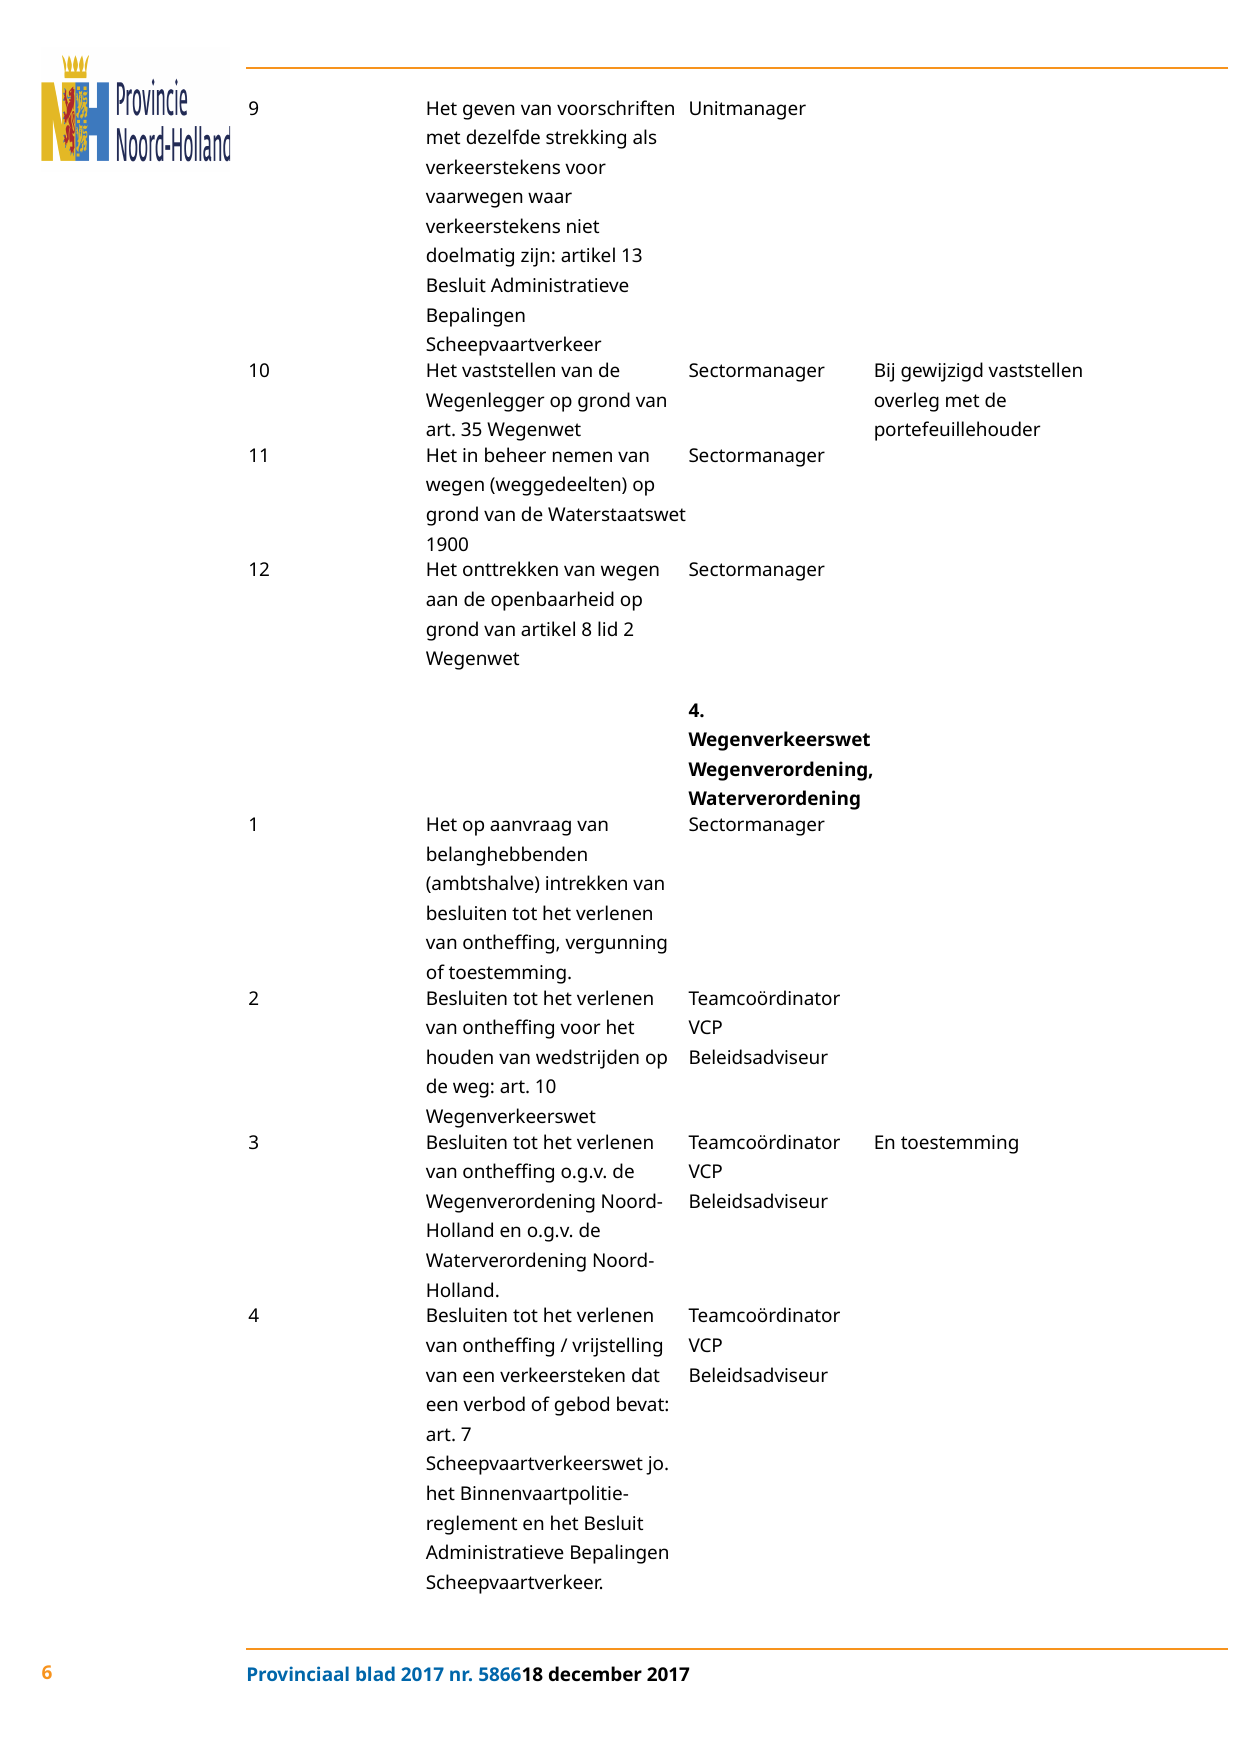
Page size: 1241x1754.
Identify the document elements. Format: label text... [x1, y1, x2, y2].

table_cell Besluiten tot het verlenen van ontheffing / vrijstelling van een verkeersteken dat een verbod of gebod bevat: art. 7 Scheepvaartverkeerswet jo. het Binnenvaartpolitie-reglement en het Besluit Administratieve Bepalingen Scheepvaartverkeer. [426, 1303, 688, 1594]
table_cell Bij gewijzigd vaststellen overleg met de portefeuillehouder [874, 357, 1152, 442]
table_cell 4 [248, 1303, 426, 1594]
table_cell Besluiten tot het verlenen van ontheffing o.g.v. de Wegenverordening Noord-Holland en o.g.v. de Waterverordening Noord-Holland. [426, 1129, 688, 1303]
table_cell [874, 442, 1152, 557]
table_cell [874, 985, 1152, 1129]
picture [41, 47, 231, 172]
table_cell Het op aanvraag van belanghebbenden (ambtshalve) intrekken van besluiten tot het verlenen van ontheffing, vergunning of toestemming. [426, 811, 688, 985]
table_cell [874, 557, 1152, 671]
table_cell [874, 697, 1152, 811]
table_cell [874, 95, 1152, 357]
table_cell 9 [248, 95, 426, 357]
table_cell [426, 697, 688, 811]
table_cell Het vaststellen van de Wegenlegger op grond van art. 35 Wegenwet [426, 357, 688, 442]
table_cell [248, 697, 426, 811]
table_cell Teamcoördinator VCP Beleidsadviseur [688, 1303, 873, 1594]
table_cell Sectormanager [688, 357, 873, 442]
table_cell 2 [248, 985, 426, 1129]
table_cell 1 [248, 811, 426, 985]
table_cell 12 [248, 557, 426, 671]
table_cell [874, 811, 1152, 985]
table_cell 4. Wegenverkeerswet Wegenverordening, Waterverordening [688, 697, 873, 811]
table_cell En toestemming [874, 1129, 1152, 1303]
table_cell Unitmanager [688, 95, 873, 357]
table_cell Het onttrekken van wegen aan de openbaarheid op grond van artikel 8 lid 2 Wegenwet [426, 557, 688, 671]
table_cell 3 [248, 1129, 426, 1303]
table_cell Besluiten tot het verlenen van ontheffing voor het houden van wedstrijden op de weg: art. 10 Wegenverkeerswet [426, 985, 688, 1129]
table_cell Sectormanager [688, 442, 873, 557]
table_cell Het in beheer nemen van wegen (weggedeelten) op grond van de Waterstaatswet 1900 [426, 442, 688, 557]
table_cell Teamcoördinator VCP Beleidsadviseur [688, 985, 873, 1129]
table_cell [874, 1303, 1152, 1594]
table_cell Sectormanager [688, 557, 873, 671]
table_cell Sectormanager [688, 811, 873, 985]
table_cell [248, 671, 1152, 697]
table_cell Teamcoördinator VCP Beleidsadviseur [688, 1129, 873, 1303]
table_cell Het geven van voorschriften met dezelfde strekking als verkeerstekens voor vaarwegen waar verkeerstekens niet doelmatig zijn: artikel 13 Besluit Administratieve Bepalingen Scheepvaartverkeer [426, 95, 688, 357]
table_cell 11 [248, 442, 426, 557]
table_cell 10 [248, 357, 426, 442]
